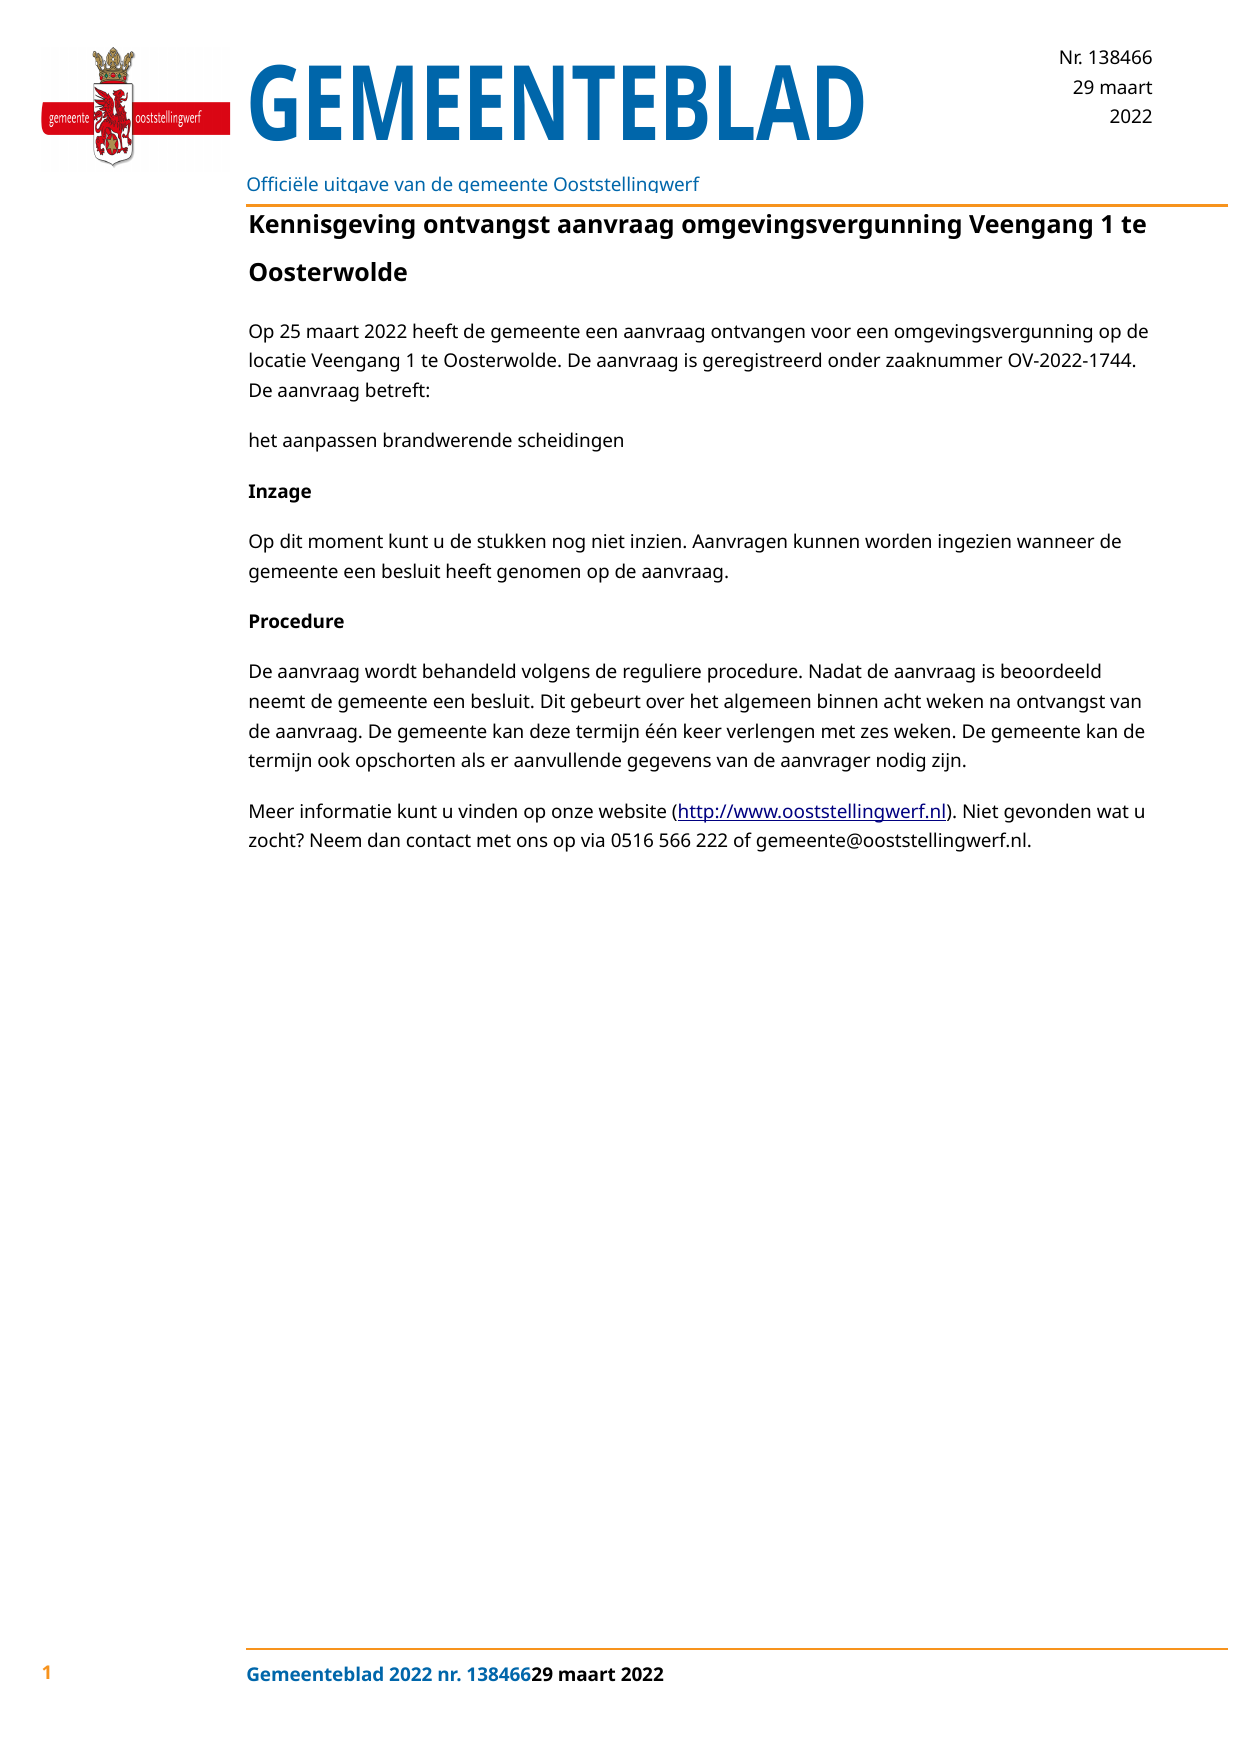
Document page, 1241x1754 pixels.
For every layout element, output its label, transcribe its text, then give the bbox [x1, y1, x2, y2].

text De aanvraag wordt behandeld volgens de reguliere procedure. Nadat de aanvraag is beoordeeld neemt de gemeente een besluit. Dit gebeurt over het algemeen binnen acht weken na ontvangst van de aanvraag. De gemeente kan deze termijn één keer verlengen met zes weken. De gemeente kan de termijn ook opschorten als er aanvullende gegevens van de aanvrager nodig zijn. [248, 659, 1152, 773]
text het aanpassen brandwerende scheidingen [248, 427, 1152, 453]
text Op dit moment kunt u de stukken nog niet inzien. Aanvragen kunnen worden ingezien wanneer de gemeente een besluit heeft genomen op de aanvraag. [248, 528, 1152, 584]
text Kennisgeving ontvangst aanvraag omgevingsvergunning Veengang 1 te Oosterwolde [248, 207, 1152, 288]
picture [41, 47, 231, 172]
text Inzage [248, 478, 1152, 504]
text Procedure [248, 608, 1152, 634]
text Meer informatie kunt u vinden op onze website (http://www.ooststellingwerf.nl). Niet gevonden wat u zocht? Neem dan contact met ons op via 0516 566 222 of gemeente@ooststellingwerf.nl. [248, 798, 1152, 853]
text Op 25 maart 2022 heeft de gemeente een aanvraag ontvangen voor een omgevingsvergunning op de locatie Veengang 1 te Oosterwolde. De aanvraag is geregistreerd onder zaaknummer OV-2022-1744. De aanvraag betreft: [248, 318, 1152, 403]
